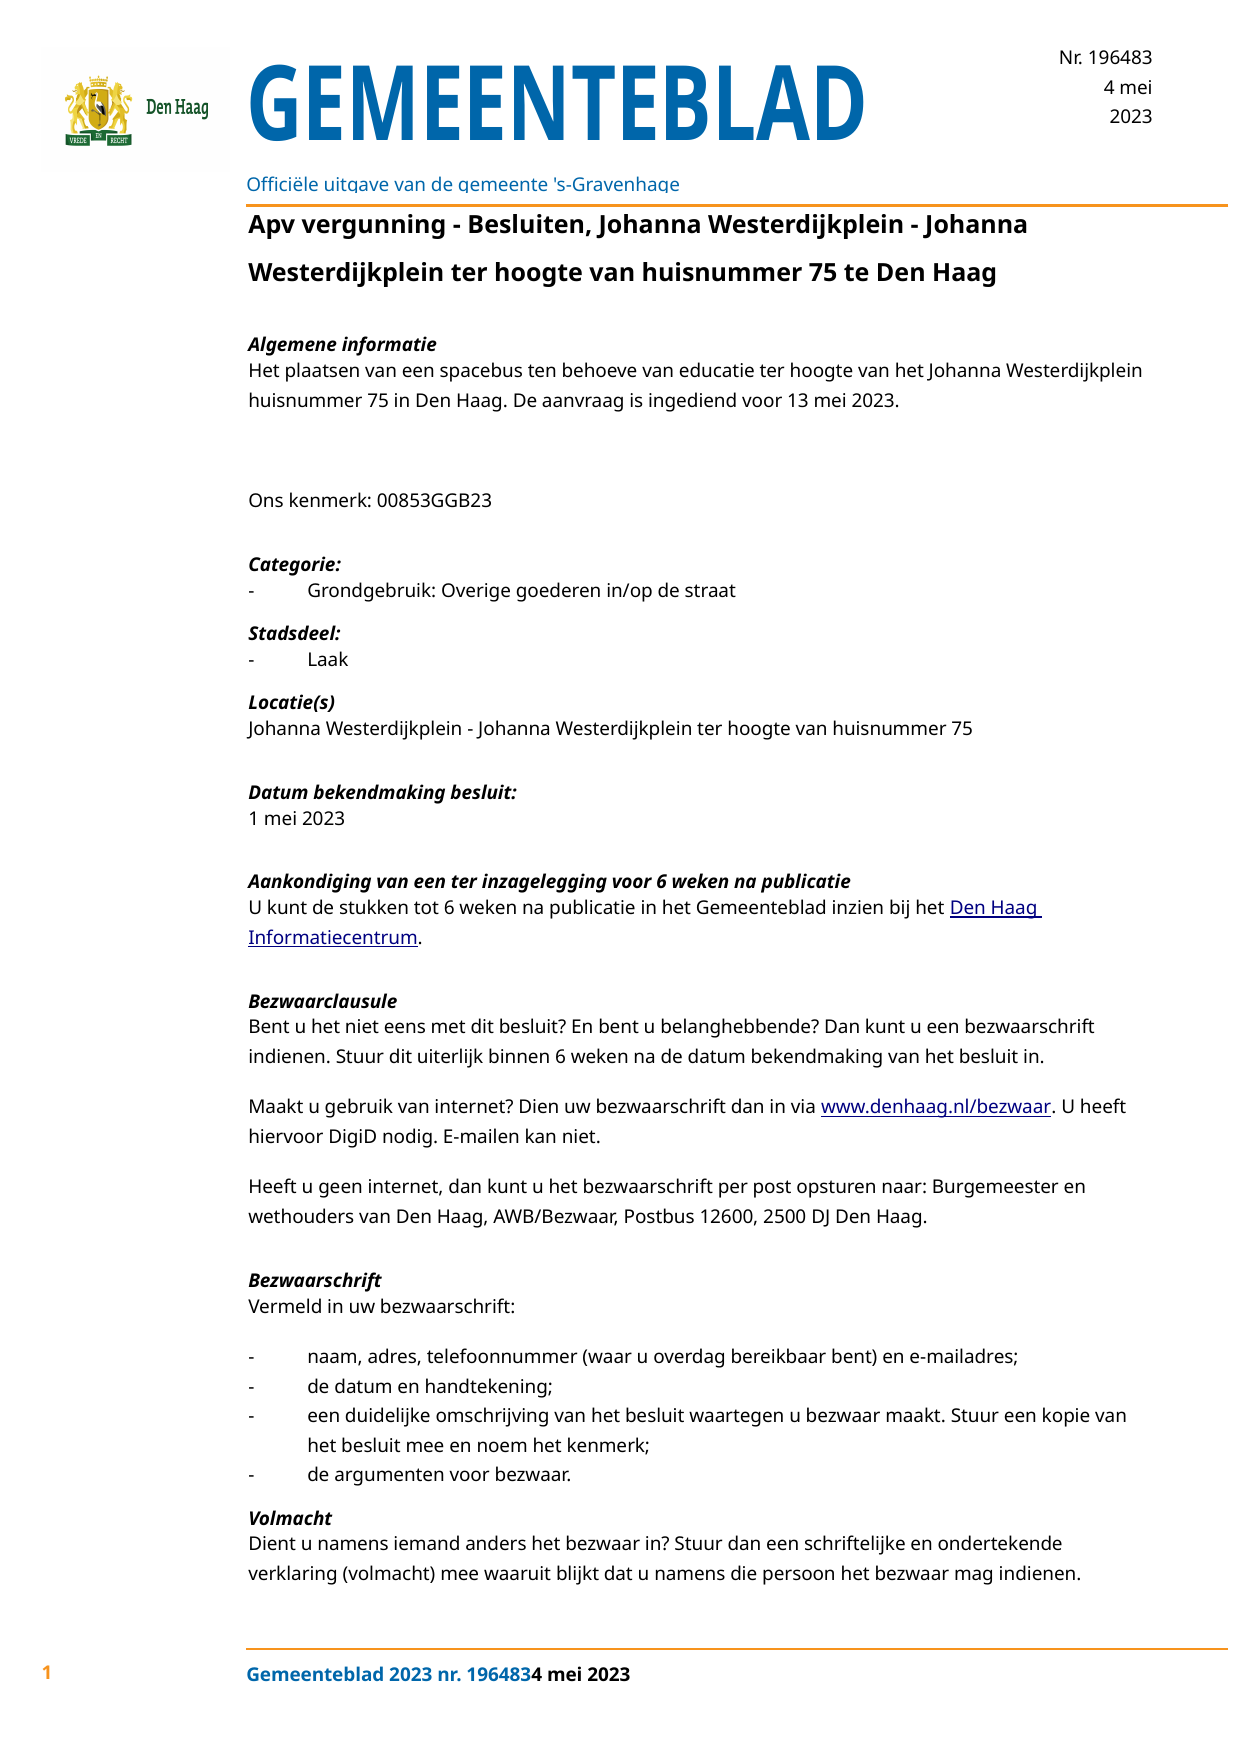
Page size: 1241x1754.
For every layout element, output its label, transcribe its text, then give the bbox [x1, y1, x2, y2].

text Datum bekendmaking besluit: [248, 779, 1152, 805]
picture [41, 47, 231, 172]
text Dient u namens iemand anders het bezwaar in? Stuur dan een schriftelijke en ondertekende verklaring (volmacht) mee waaruit blijkt dat u namens die persoon het bezwaar mag indienen. [248, 1531, 1152, 1586]
text 1 mei 2023 [248, 805, 1152, 830]
text Algemene informatie [248, 331, 1152, 357]
text Aankondiging van een ter inzagelegging voor 6 weken na publicatie [248, 869, 1152, 894]
list naam, adres, telefoonnummer (waar u overdag bereikbaar bent) en e-mailadres; [248, 1343, 1152, 1369]
text Het plaatsen van een spacebus ten behoeve van educatie ter hoogte van het Johanna Westerdijkplein huisnummer 75 in Den Haag. De aanvraag is ingediend voor 13 mei 2023. [248, 357, 1152, 412]
text U kunt de stukken tot 6 weken na publicatie in het Gemeenteblad inzien bij het Den Haag Informatiecentrum. [248, 894, 1152, 950]
text Bezwaarschrift [248, 1267, 1152, 1293]
text Vermeld in uw bezwaarschrift: [248, 1293, 1152, 1319]
text Johanna Westerdijkplein - Johanna Westerdijkplein ter hoogte van huisnummer 75 [248, 715, 1152, 741]
list Laak [248, 646, 1152, 672]
text Volmacht [248, 1505, 1152, 1531]
text Stadsdeel: [248, 620, 1152, 646]
text Bezwaarclausule [248, 988, 1152, 1014]
list de argumenten voor bezwaar. [248, 1462, 1152, 1487]
list Grondgebruik: Overige goederen in/op de straat [248, 577, 1152, 603]
text Categorie: [248, 552, 1152, 577]
text Ons kenmerk: 00853GGB23 [248, 488, 1152, 513]
text Heeft u geen internet, dan kunt u het bezwaarschrift per post opsturen naar: Burgemeester en wethouders van Den Haag, AWB/Bezwaar, Postbus 12600, 2500 DJ Den Haag. [248, 1174, 1152, 1229]
text Locatie(s) [248, 689, 1152, 715]
list een duidelijke omschrijving van het besluit waartegen u bezwaar maakt. Stuur een kopie van het besluit mee en noem het kenmerk; [248, 1402, 1152, 1458]
list de datum en handtekening; [248, 1373, 1152, 1399]
text Bent u het niet eens met dit besluit? En bent u belanghebbende? Dan kunt u een bezwaarschrift indienen. Stuur dit uiterlijk binnen 6 weken na de datum bekendmaking van het besluit in. [248, 1014, 1152, 1069]
text Apv vergunning - Besluiten, Johanna Westerdijkplein - Johanna Westerdijkplein ter hoogte van huisnummer 75 te Den Haag [248, 207, 1152, 288]
text Maakt u gebruik van internet? Dien uw bezwaarschrift dan in via www.denhaag.nl/bezwaar. U heeft hiervoor DigiD nodig. E-mailen kan niet. [248, 1094, 1152, 1149]
